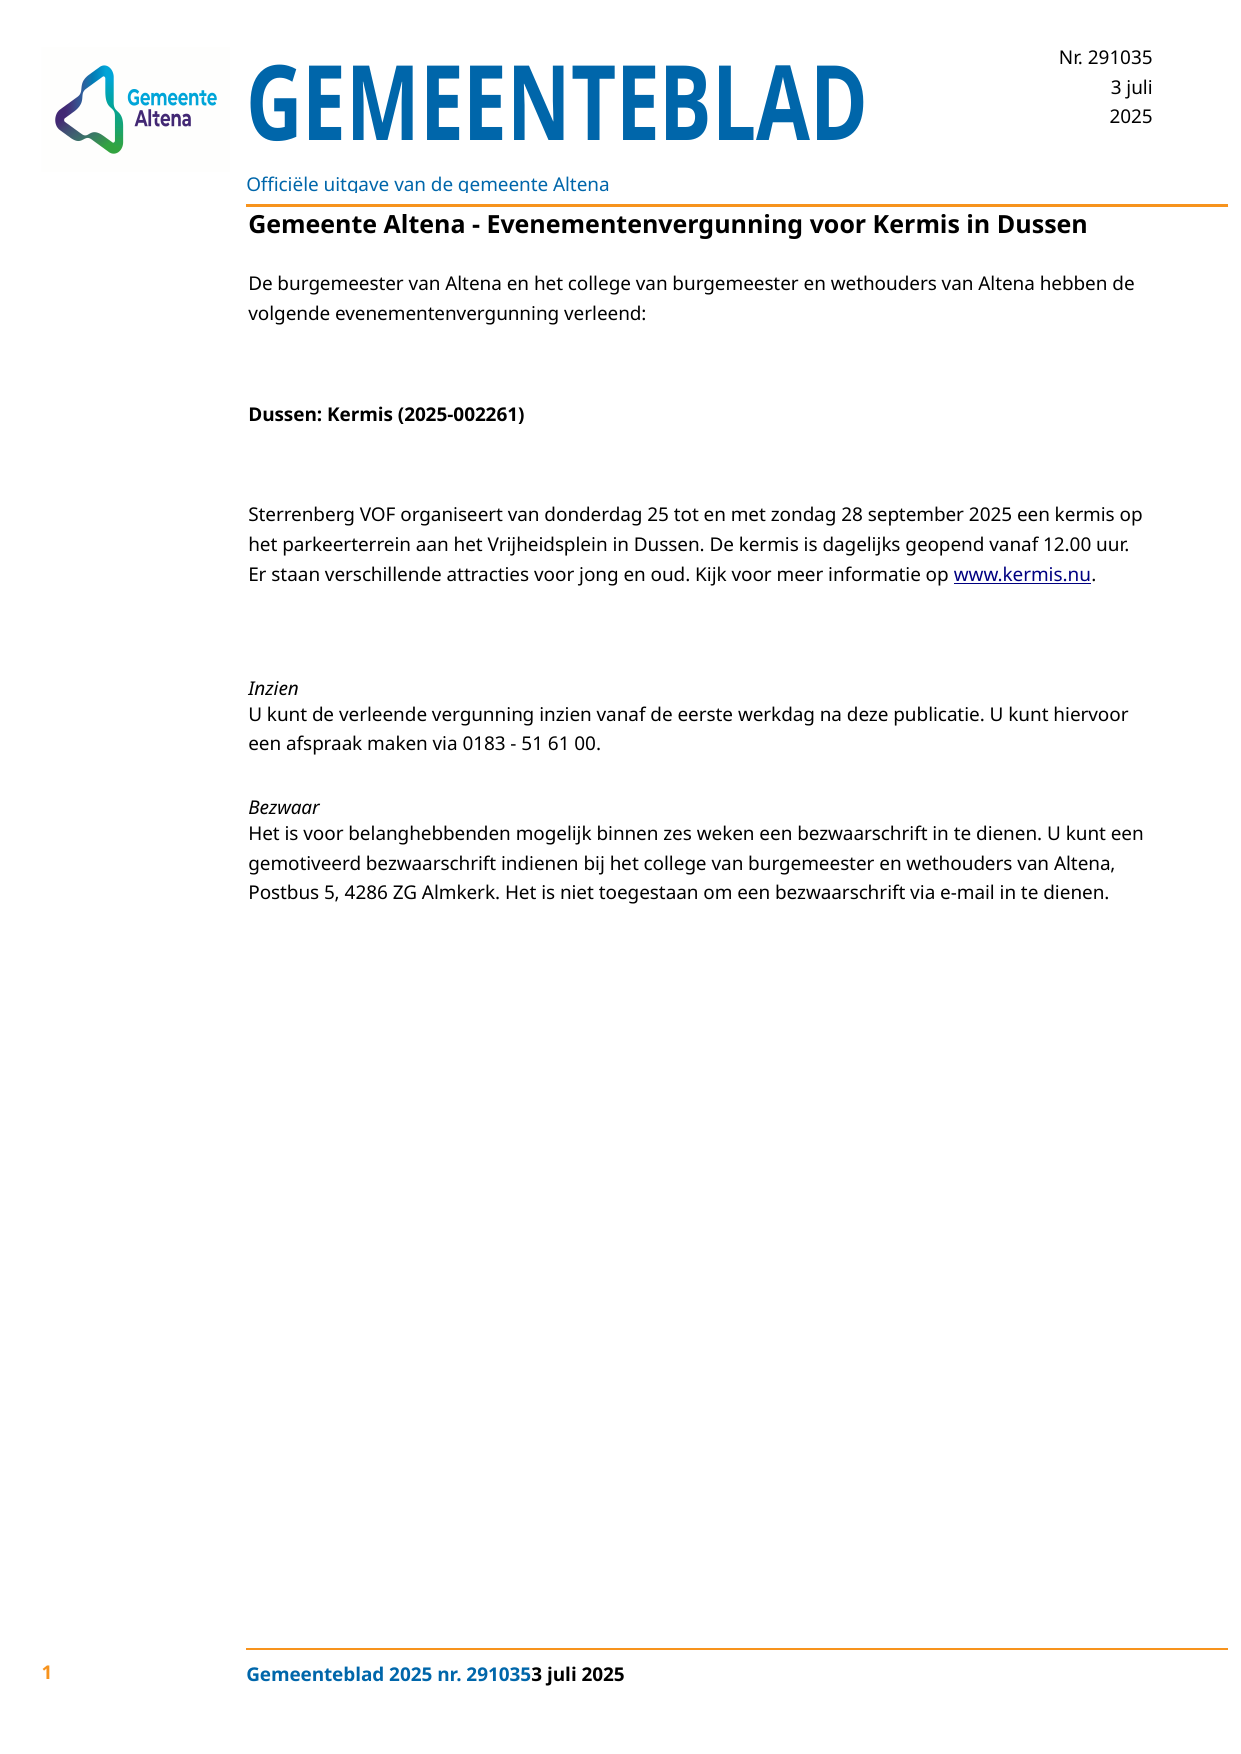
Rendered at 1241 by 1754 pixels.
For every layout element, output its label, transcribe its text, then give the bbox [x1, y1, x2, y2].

text De burgemeester van Altena en het college van burgemeester en wethouders van Altena hebben de volgende evenementenvergunning verleend: [248, 270, 1152, 326]
text Gemeente Altena - Evenementenvergunning voor Kermis in Dussen [248, 207, 1152, 241]
picture [41, 47, 231, 172]
text U kunt de verleende vergunning inzien vanaf de eerste werkdag na deze publicatie. U kunt hiervoor een afspraak maken via 0183 - 51 61 00. [248, 701, 1152, 756]
text Bezwaar [248, 794, 1152, 820]
text Sterrenberg VOF organiseert van donderdag 25 tot en met zondag 28 september 2025 een kermis op het parkeerterrein aan het Vrijheidsplein in Dussen. De kermis is dagelijks geopend vanaf 12.00 uur. Er staan verschillende attracties voor jong en oud. Kijk voor meer informatie op www.kermis.nu. [248, 502, 1152, 586]
text Dussen: Kermis (2025-002261) [248, 401, 1152, 426]
text Het is voor belanghebbenden mogelijk binnen zes weken een bezwaarschrift in te dienen. U kunt een gemotiveerd bezwaarschrift indienen bij het college van burgemeester en wethouders van Altena, Postbus 5, 4286 ZG Almkerk. Het is niet toegestaan om een bezwaarschrift via e-mail in te dienen. [248, 820, 1152, 905]
text Inzien [248, 675, 1152, 701]
